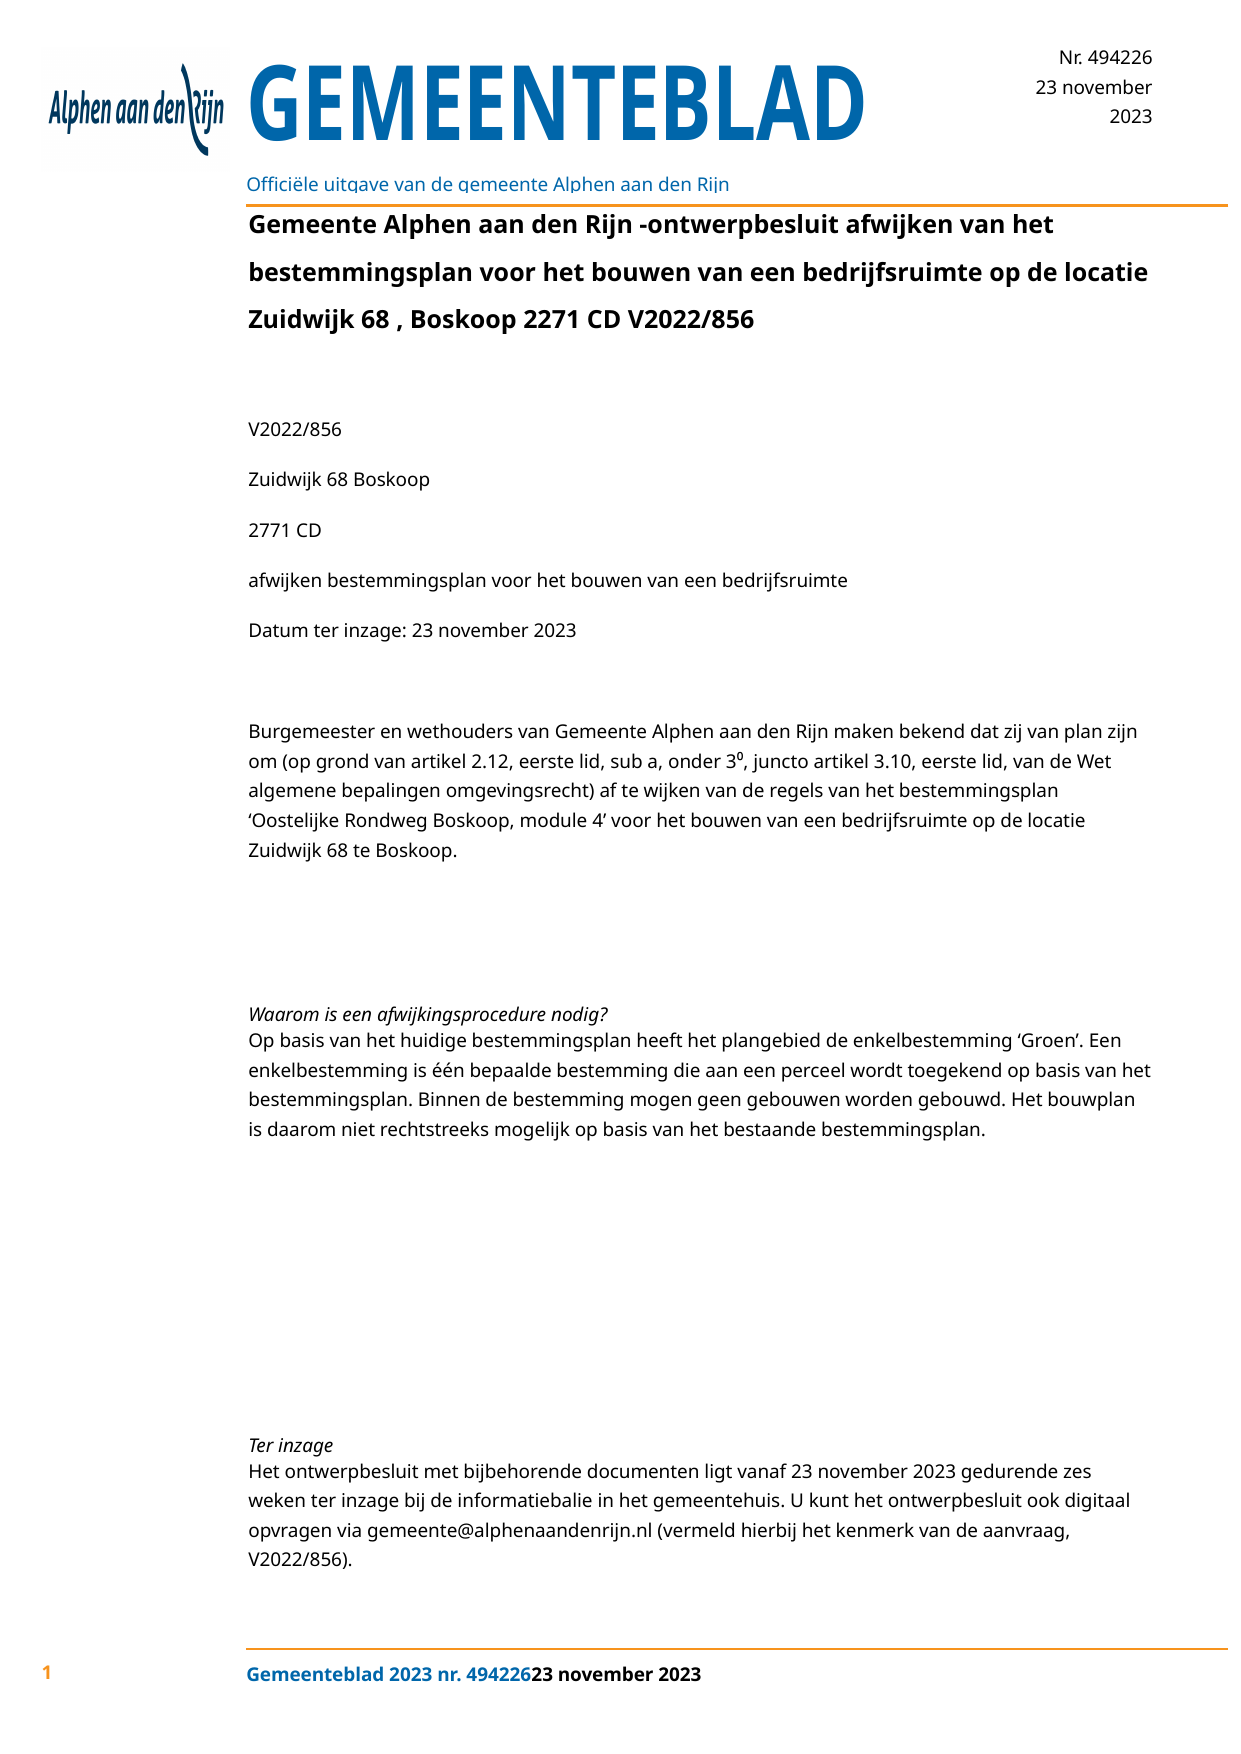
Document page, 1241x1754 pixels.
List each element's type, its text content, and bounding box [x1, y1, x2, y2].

text Zuidwijk 68 Boskoop [248, 466, 1152, 492]
picture [41, 47, 231, 172]
text Op basis van het huidige bestemmingsplan heeft het plangebied de enkelbestemming ‘Groen’. Een enkelbestemming is één bepaalde bestemming die aan een perceel wordt toegekend op basis van het bestemmingsplan. Binnen de bestemming mogen geen gebouwen worden gebouwd. Het bouwplan is daarom niet rechtstreeks mogelijk op basis van het bestaande bestemmingsplan. [248, 1027, 1152, 1142]
text Burgemeester en wethouders van Gemeente Alphen aan den Rijn maken bekend dat zij van plan zijn om (op grond van artikel 2.12, eerste lid, sub a, onder 3⁰, juncto artikel 3.10, eerste lid, van de Wet algemene bepalingen omgevingsrecht) af te wijken van de regels van het bestemmingsplan ‘Oostelijke Rondweg Boskoop, module 4’ voor het bouwen van een bedrijfsruimte op de locatie Zuidwijk 68 te Boskoop. [248, 718, 1152, 862]
text 2771 CD [248, 517, 1152, 542]
text Datum ter inzage: 23 november 2023 [248, 618, 1152, 643]
text afwijken bestemmingsplan voor het bouwen van een bedrijfsruimte [248, 567, 1152, 593]
text Het ontwerpbesluit met bijbehorende documenten ligt vanaf 23 november 2023 gedurende zes weken ter inzage bij de informatiebalie in het gemeentehuis. U kunt het ontwerpbesluit ook digitaal opvragen via gemeente@alphenaandenrijn.nl (vermeld hierbij het kenmerk van de aanvraag, V2022/856). [248, 1458, 1152, 1572]
text V2022/856 [248, 416, 1152, 442]
text Gemeente Alphen aan den Rijn -ontwerpbesluit afwijken van het bestemmingsplan voor het bouwen van een bedrijfsruimte op de locatie Zuidwijk 68 , Boskoop 2271 CD V2022/856 [248, 207, 1152, 336]
text Ter inzage [248, 1432, 1152, 1458]
text Waarom is een afwijkingsprocedure nodig? [248, 1002, 1152, 1027]
